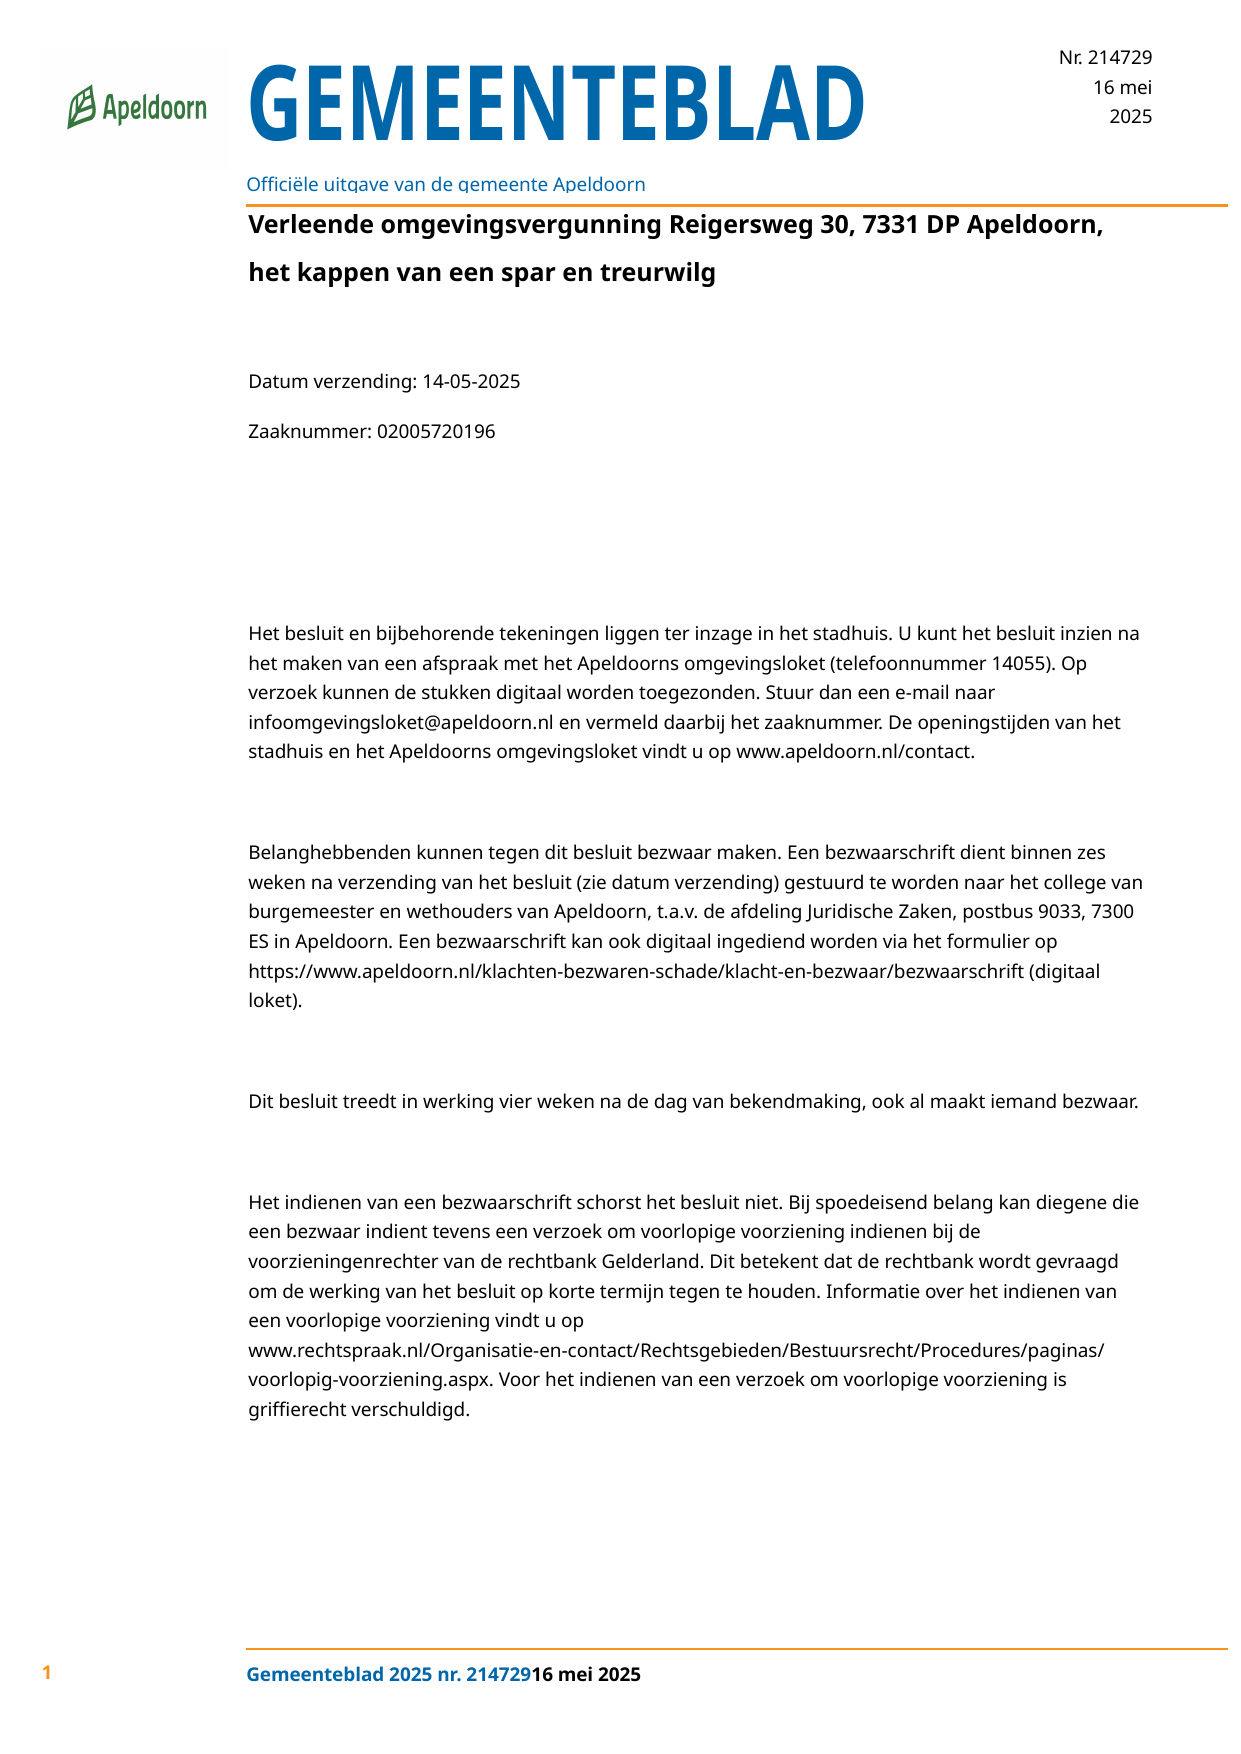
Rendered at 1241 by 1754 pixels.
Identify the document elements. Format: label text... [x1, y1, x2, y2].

text Dit besluit treedt in werking vier weken na de dag van bekendmaking, ook al maakt iemand bezwaar. [248, 1088, 1152, 1114]
text Verleende omgevingsvergunning Reigersweg 30, 7331 DP Apeldoorn, het kappen van een spar en treurwilg [248, 207, 1152, 288]
text Datum verzending: 14-05-2025 [248, 368, 1152, 394]
text Belanghebbenden kunnen tegen dit besluit bezwaar maken. Een bezwaarschrift dient binnen zes weken na verzending van het besluit (zie datum verzending) gestuurd te worden naar het college van burgemeester en wethouders van Apeldoorn, t.a.v. de afdeling Juridische Zaken, postbus 9033, 7300 ES in Apeldoorn. Een bezwaarschrift kan ook digitaal ingediend worden via het formulier op https://www.apeldoorn.nl/klachten-bezwaren-schade/klacht-en-bezwaar/bezwaarschrift (digitaal loket). [248, 839, 1152, 1013]
picture [41, 47, 231, 172]
text Zaaknummer: 02005720196 [248, 419, 1152, 444]
text Het indienen van een bezwaarschrift schorst het besluit niet. Bij spoedeisend belang kan diegene die een bezwaar indient tevens een verzoek om voorlopige voorziening indienen bij de voorzieningenrechter van de rechtbank Gelderland. Dit betekent dat de rechtbank wordt gevraagd om de werking van het besluit op korte termijn tegen te houden. Informatie over het indienen van een voorlopige voorziening vindt u op www.rechtspraak.nl/Organisatie-en-contact/Rechtsgebieden/Bestuursrecht/Procedures/paginas/voorlopig-voorziening.aspx. Voor het indienen van een verzoek om voorlopige voorziening is griffierecht verschuldigd. [248, 1189, 1152, 1422]
text Het besluit en bijbehorende tekeningen liggen ter inzage in het stadhuis. U kunt het besluit inzien na het maken van een afspraak met het Apeldoorns omgevingsloket (telefoonnummer 14055). Op verzoek kunnen de stukken digitaal worden toegezonden. Stuur dan een e-mail naar infoomgevingsloket@apeldoorn.nl en vermeld daarbij het zaaknummer. De openingstijden van het stadhuis en het Apeldoorns omgevingsloket vindt u op www.apeldoorn.nl/contact. [248, 620, 1152, 764]
